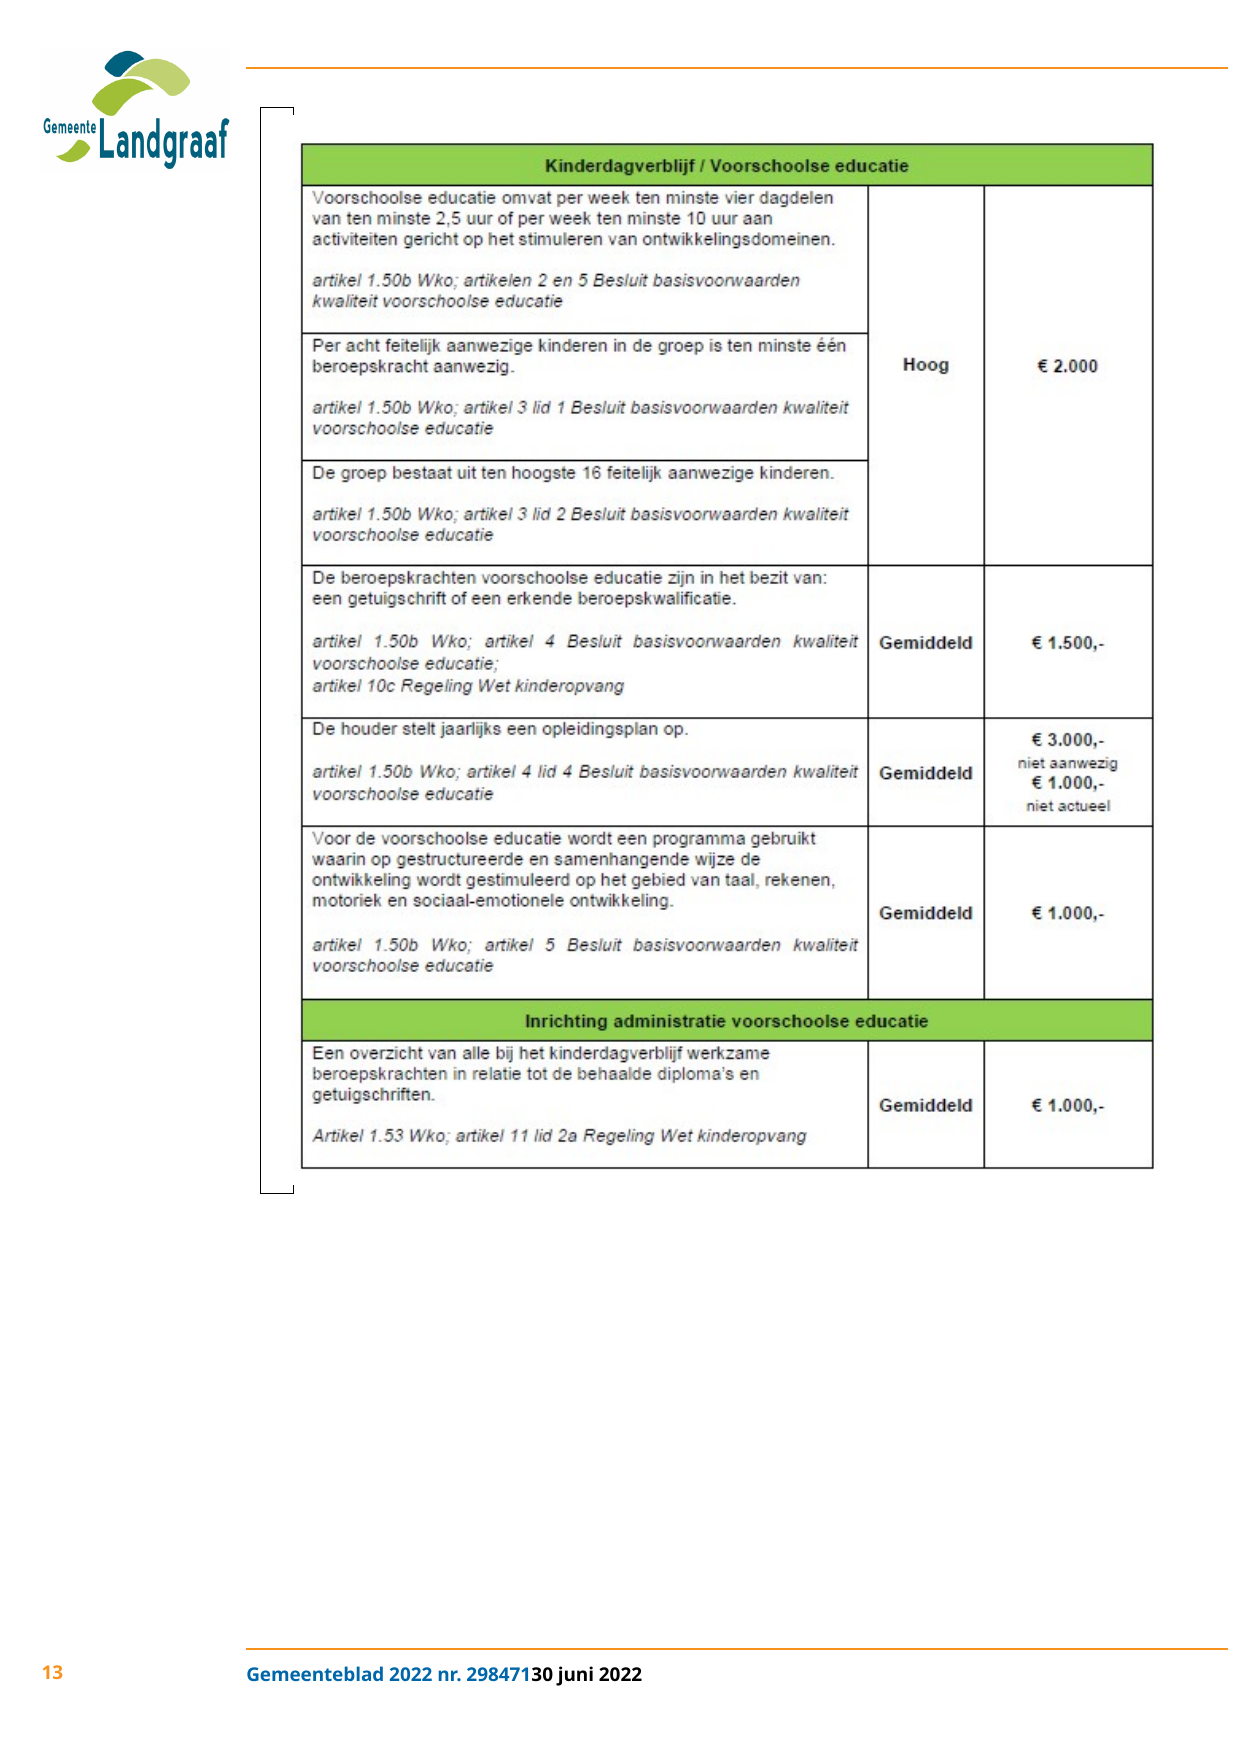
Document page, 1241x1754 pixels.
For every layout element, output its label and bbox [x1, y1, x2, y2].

picture [41, 47, 231, 172]
picture [268, 115, 1173, 1185]
